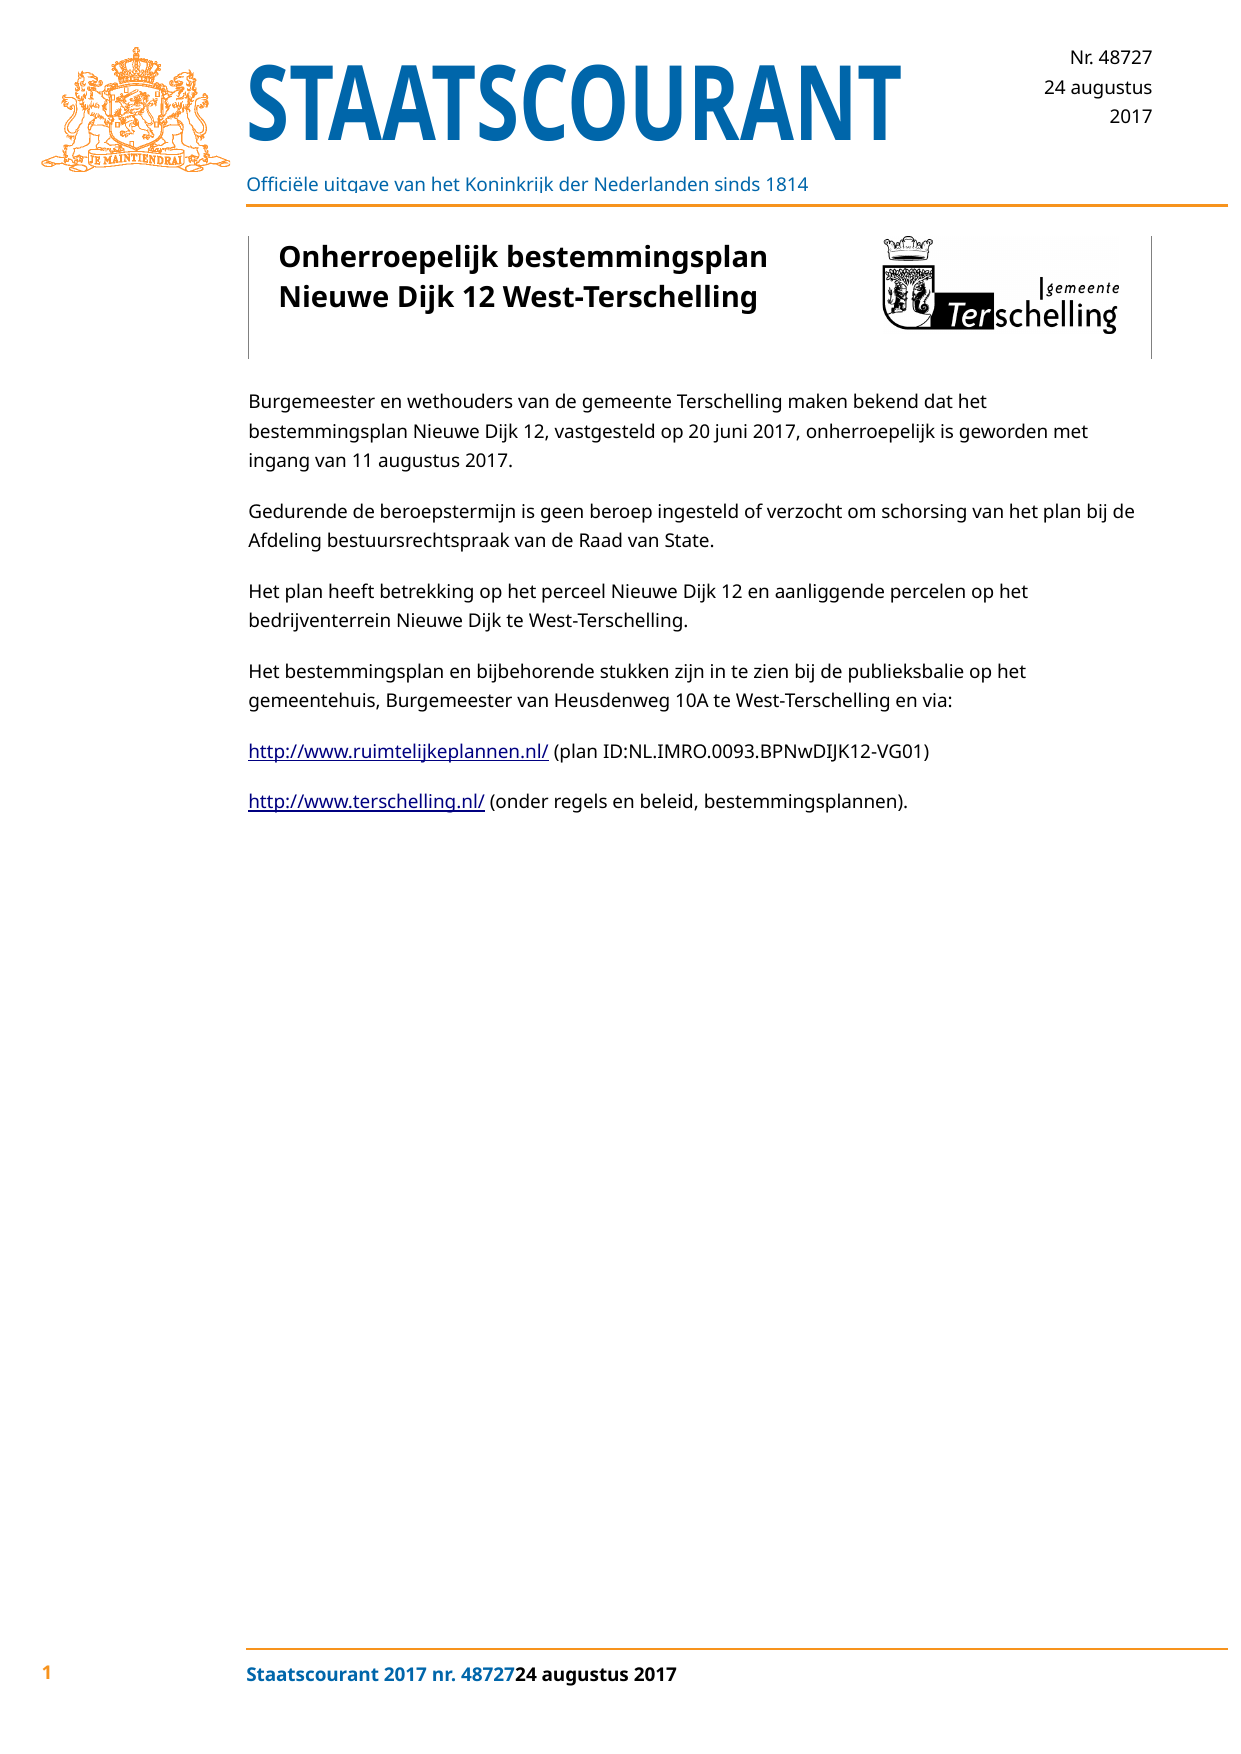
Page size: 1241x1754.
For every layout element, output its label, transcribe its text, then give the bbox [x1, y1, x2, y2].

text Burgemeester en wethouders van de gemeente Terschelling maken bekend dat het bestemmingsplan Nieuwe Dijk 12, vastgesteld op 20 juni 2017, onherroepelijk is geworden met ingang van 11 augustus 2017. [248, 388, 1152, 473]
table_header Onherroepelijk bestemmingsplan Nieuwe Dijk 12 West-Terschelling [249, 236, 850, 359]
text Het bestemmingsplan en bijbehorende stukken zijn in te zien bij de publieksbalie op het gemeentehuis, Burgemeester van Heusdenweg 10A te West-Terschelling en via: [248, 658, 1152, 713]
picture [41, 47, 231, 172]
table_header [850, 236, 1151, 359]
text Gedurende de beroepstermijn is geen beroep ingesteld of verzocht om schorsing van het plan bij de Afdeling bestuursrechtspraak van de Raad van State. [248, 498, 1152, 553]
text http://www.ruimtelijkeplannen.nl/ (plan ID:NL.IMRO.0093.BPNwDIJK12-VG01) [248, 738, 1152, 764]
text Het plan heeft betrekking op het perceel Nieuwe Dijk 12 en aanliggende percelen op het bedrijventerrein Nieuwe Dijk te West-Terschelling. [248, 578, 1152, 633]
picture [882, 236, 1119, 334]
text http://www.terschelling.nl/ (onder regels en beleid, bestemmingsplannen). [248, 788, 1152, 814]
